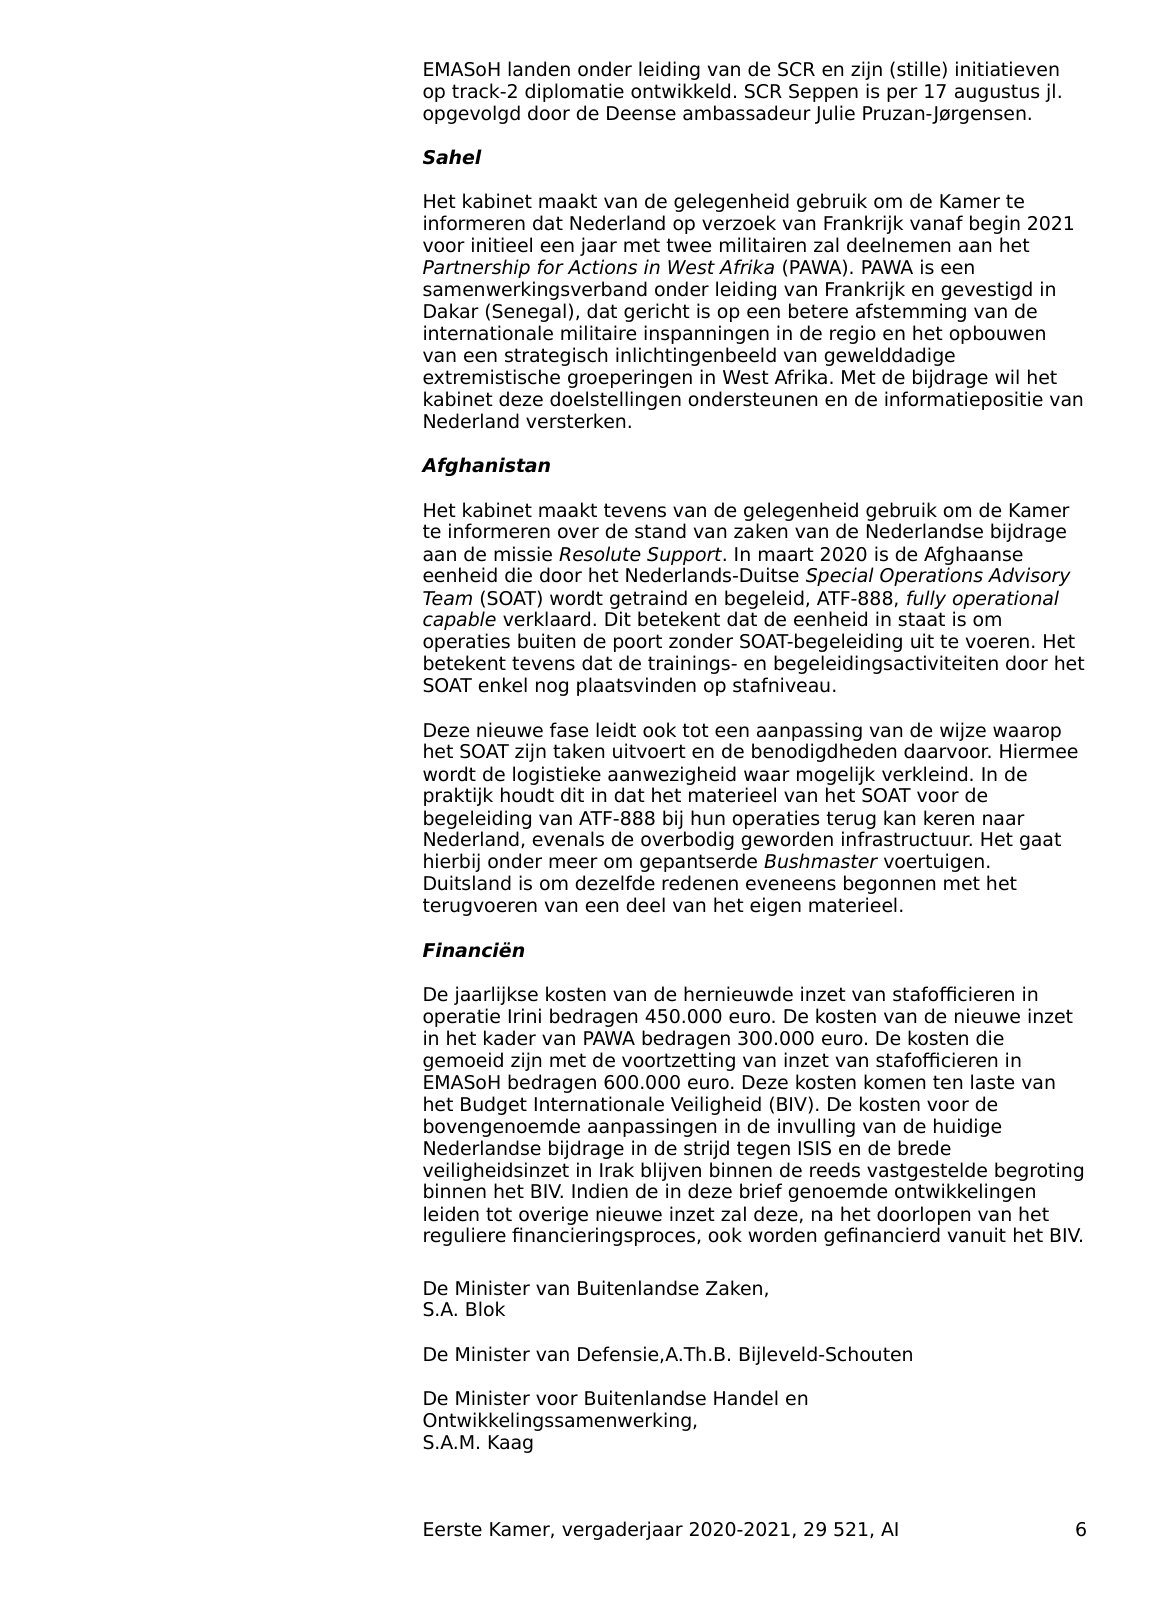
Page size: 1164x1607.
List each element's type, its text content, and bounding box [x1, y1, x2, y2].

text Het kabinet maakt tevens van de gelegenheid gebruik om de Kamer te informeren over de stand van zaken van de Nederlandse bijdrage aan de missie Resolute Support. In maart 2020 is de Afghaanse eenheid die door het Nederlands-Duitse Special Operations Advisory Team (SOAT) wordt getraind en begeleid, ATF-888, fully operational capable verklaard. Dit betekent dat de eenheid in staat is om operaties buiten de poort zonder SOAT-begeleiding uit te voeren. Het betekent tevens dat de trainings- en begeleidingsactiviteiten door het SOAT enkel nog plaatsvinden op stafniveau. [422, 499, 1087, 697]
text De Minister voor Buitenlandse Handel en Ontwikkelingssamenwerking, S.A.M. Kaag [422, 1388, 1087, 1454]
text De Minister van Defensie,A.Th.B. Bijleveld-Schouten [422, 1343, 1087, 1366]
subtitle Sahel [422, 147, 1087, 169]
text De jaarlijkse kosten van de hernieuwde inzet van stafofficieren in operatie Irini bedragen 450.000 euro. De kosten van de nieuwe inzet in het kader van PAWA bedragen 300.000 euro. De kosten die gemoeid zijn met de voortzetting van inzet van stafofficieren in EMASoH bedragen 600.000 euro. Deze kosten komen ten laste van het Budget Internationale Veiligheid (BIV). De kosten voor de bovengenoemde aanpassingen in de invulling van de huidige Nederlandse bijdrage in de strijd tegen ISIS en de brede veiligheidsinzet in Irak blijven binnen de reeds vastgestelde begroting binnen het BIV. Indien de in deze brief genoemde ontwikkelingen leiden tot overige nieuwe inzet zal deze, na het doorlopen van het reguliere financieringsproces, ook worden gefinancierd vanuit het BIV. [422, 984, 1087, 1247]
text De Minister van Buitenlandse Zaken, S.A. Blok [422, 1277, 1087, 1321]
text EMASoH landen onder leiding van de SCR en zijn (stille) initiatieven op track-2 diplomatie ontwikkeld. SCR Seppen is per 17 augustus jl. opgevolgd door de Deense ambassadeur Julie Pruzan-Jørgensen. [422, 59, 1087, 125]
subtitle Afghanistan [422, 455, 1087, 477]
subtitle Financiën [422, 939, 1087, 961]
text Deze nieuwe fase leidt ook tot een aanpassing van de wijze waarop het SOAT zijn taken uitvoert en de benodigdheden daarvoor. Hiermee wordt de logistieke aanwezigheid waar mogelijk verkleind. In de praktijk houdt dit in dat het materieel van het SOAT voor de begeleiding van ATF-888 bij hun operaties terug kan keren naar Nederland, evenals de overbodig geworden infrastructuur. Het gaat hierbij onder meer om gepantserde Bushmaster voertuigen. Duitsland is om dezelfde redenen eveneens begonnen met het terugvoeren van een deel van het eigen materieel. [422, 719, 1087, 917]
text Het kabinet maakt van de gelegenheid gebruik om de Kamer te informeren dat Nederland op verzoek van Frankrijk vanaf begin 2021 voor initieel een jaar met twee militairen zal deelnemen aan het Partnership for Actions in West Afrika (PAWA). PAWA is een samenwerkingsverband onder leiding van Frankrijk en gevestigd in Dakar (Senegal), dat gericht is op een betere afstemming van de internationale militaire inspanningen in de regio en het opbouwen van een strategisch inlichtingenbeeld van gewelddadige extremistische groeperingen in West Afrika. Met de bijdrage wil het kabinet deze doelstellingen ondersteunen en de informatiepositie van Nederland versterken. [422, 191, 1087, 433]
